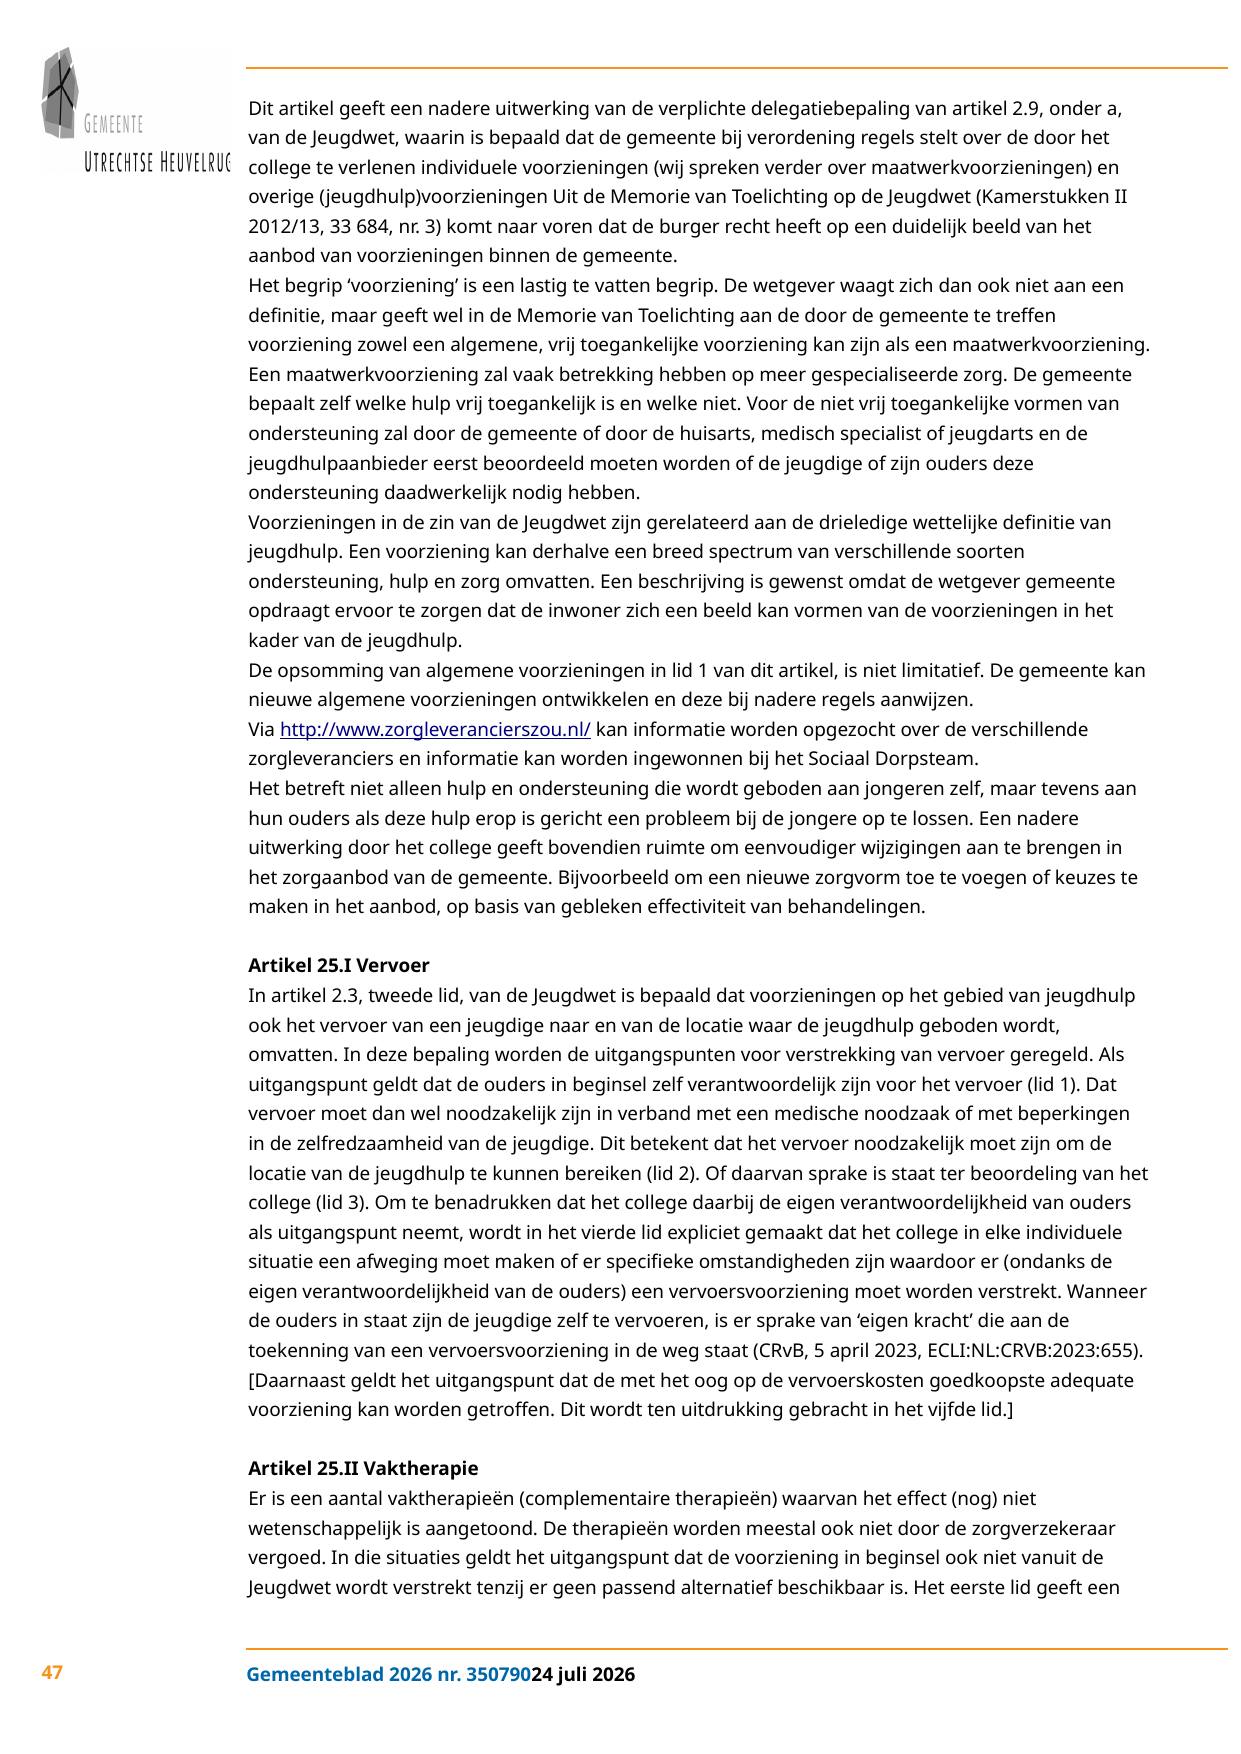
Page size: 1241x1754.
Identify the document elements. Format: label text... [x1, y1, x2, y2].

text Het betreft niet alleen hulp en ondersteuning die wordt geboden aan jongeren zelf, maar tevens aan hun ouders als deze hulp erop is gericht een probleem bij de jongere op te lossen. Een nadere uitwerking door het college geeft bovendien ruimte om eenvoudiger wijzigingen aan te brengen in het zorgaanbod van de gemeente. Bijvoorbeeld om een nieuwe zorgvorm toe te voegen of keuzes te maken in het aanbod, op basis van gebleken effectiviteit van behandelingen. [248, 775, 1152, 919]
picture [41, 47, 231, 172]
text Via http://www.zorgleverancierszou.nl/ kan informatie worden opgezocht over de verschillende zorgleveranciers en informatie kan worden ingewonnen bij het Sociaal Dorpsteam. [248, 716, 1152, 771]
text De opsomming van algemene voorzieningen in lid 1 van dit artikel, is niet limitatief. De gemeente kan nieuwe algemene voorzieningen ontwikkelen en deze bij nadere regels aanwijzen. [248, 657, 1152, 712]
text Dit artikel geeft een nadere uitwerking van de verplichte delegatiebepaling van artikel 2.9, onder a, van de Jeugdwet, waarin is bepaald dat de gemeente bij verordening regels stelt over de door het college te verlenen individuele voorzieningen (wij spreken verder over maatwerkvoorzieningen) en overige (jeugdhulp)voorzieningen Uit de Memorie van Toelichting op de Jeugdwet (Kamerstukken II 2012/13, 33 684, nr. 3) komt naar voren dat de burger recht heeft op een duidelijk beeld van het aanbod van voorzieningen binnen de gemeente. [248, 95, 1152, 268]
text Er is een aantal vaktherapieën (complementaire therapieën) waarvan het effect (nog) niet wetenschappelijk is aangetoond. De therapieën worden meestal ook niet door de zorgverzekeraar vergoed. In die situaties geldt het uitgangspunt dat de voorziening in beginsel ook niet vanuit de Jeugdwet wordt verstrekt tenzij er geen passend alternatief beschikbaar is. Het eerste lid geeft een [248, 1485, 1152, 1600]
text Voorzieningen in de zin van de Jeugdwet zijn gerelateerd aan de drieledige wettelijke definitie van jeugdhulp. Een voorziening kan derhalve een breed spectrum van verschillende soorten ondersteuning, hulp en zorg omvatten. Een beschrijving is gewenst omdat de wetgever gemeente opdraagt ervoor te zorgen dat de inwoner zich een beeld kan vormen van de voorzieningen in het kader van de jeugdhulp. [248, 509, 1152, 653]
text Artikel 25.I Vervoer [248, 953, 1152, 978]
text In artikel 2.3, tweede lid, van de Jeugdwet is bepaald dat voorzieningen op het gebied van jeugdhulp ook het vervoer van een jeugdige naar en van de locatie waar de jeugdhulp geboden wordt, omvatten. In deze bepaling worden de uitgangspunten voor verstrekking van vervoer geregeld. Als uitgangspunt geldt dat de ouders in beginsel zelf verantwoordelijk zijn voor het vervoer (lid 1). Dat vervoer moet dan wel noodzakelijk zijn in verband met een medische noodzaak of met beperkingen in de zelfredzaamheid van de jeugdige. Dit betekent dat het vervoer noodzakelijk moet zijn om de locatie van de jeugdhulp te kunnen bereiken (lid 2). Of daarvan sprake is staat ter beoordeling van het college (lid 3). Om te benadrukken dat het college daarbij de eigen verantwoordelijkheid van ouders als uitgangspunt neemt, wordt in het vierde lid expliciet gemaakt dat het college in elke individuele situatie een afweging moet maken of er specifieke omstandigheden zijn waardoor er (ondanks de eigen verantwoordelijkheid van de ouders) een vervoersvoorziening moet worden verstrekt. Wanneer de ouders in staat zijn de jeugdige zelf te vervoeren, is er sprake van ‘eigen kracht’ die aan de toekenning van een vervoersvoorziening in de weg staat (CRvB, 5 april 2023, ECLI:NL:CRVB:2023:655). [Daarnaast geldt het uitgangspunt dat de met het oog op de vervoerskosten goedkoopste adequate voorziening kan worden getroffen. Dit wordt ten uitdrukking gebracht in het vijfde lid.] [248, 982, 1152, 1422]
text Artikel 25.II Vaktherapie [248, 1456, 1152, 1481]
text Het begrip ‘voorziening’ is een lastig te vatten begrip. De wetgever waagt zich dan ook niet aan een definitie, maar geeft wel in de Memorie van Toelichting aan de door de gemeente te treffen voorziening zowel een algemene, vrij toegankelijke voorziening kan zijn als een maatwerkvoorziening. Een maatwerkvoorziening zal vaak betrekking hebben op meer gespecialiseerde zorg. De gemeente bepaalt zelf welke hulp vrij toegankelijk is en welke niet. Voor de niet vrij toegankelijke vormen van ondersteuning zal door de gemeente of door de huisarts, medisch specialist of jeugdarts en de jeugdhulpaanbieder eerst beoordeeld moeten worden of de jeugdige of zijn ouders deze ondersteuning daadwerkelijk nodig hebben. [248, 272, 1152, 505]
